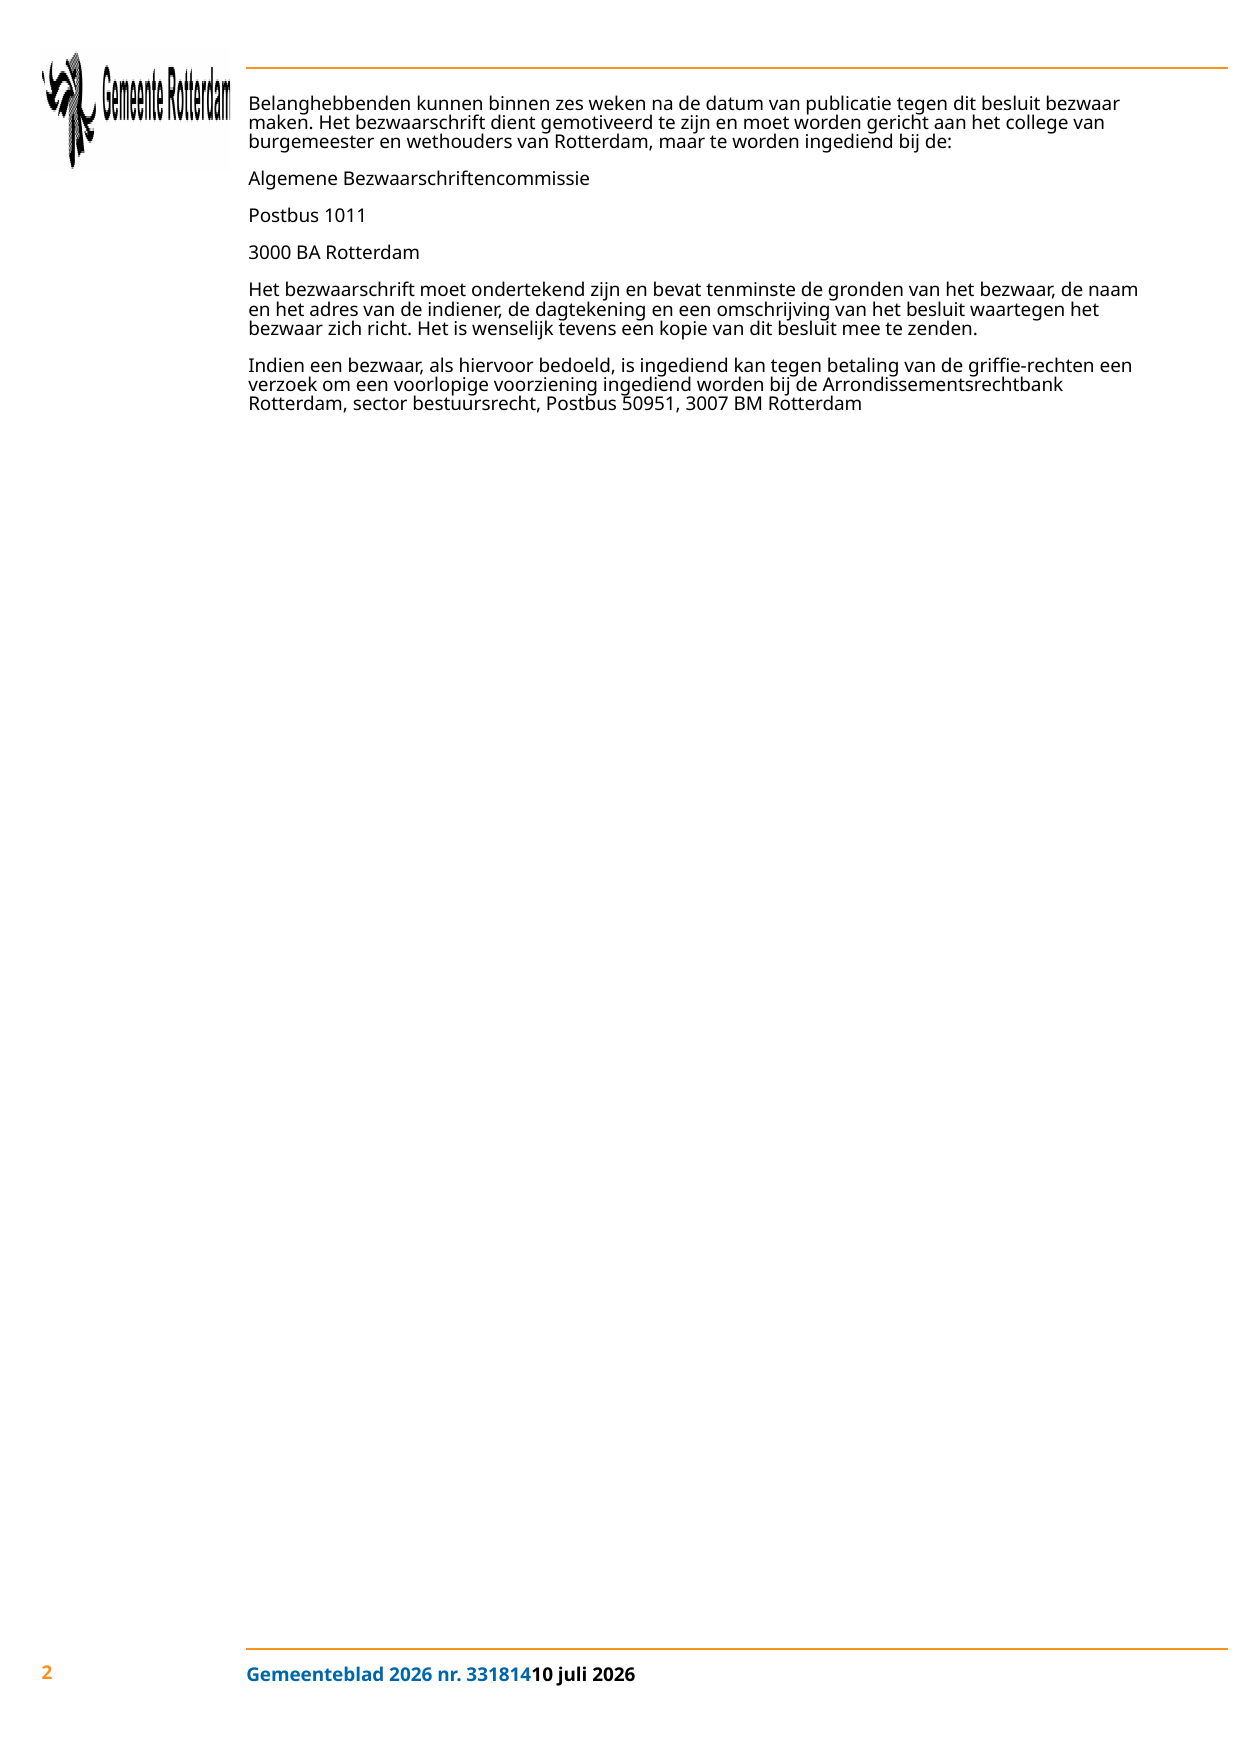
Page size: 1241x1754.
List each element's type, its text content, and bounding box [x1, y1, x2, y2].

text Belanghebbenden kunnen binnen zes weken na de datum van publicatie tegen dit besluit bezwaar maken. Het bezwaarschrift dient gemotiveerd te zijn en moet worden gericht aan het college van burgemeester en wethouders van Rotterdam, maar te worden ingediend bij de: [248, 95, 1152, 153]
text 3000 BA Rotterdam [248, 244, 1152, 264]
text Algemene Bezwaarschriftencommissie [248, 170, 1152, 190]
text Indien een bezwaar, als hiervoor bedoeld, is ingediend kan tegen betaling van de griffie-rechten een verzoek om een voorlopige voorziening ingediend worden bij de Arrondissementsrechtbank Rotterdam, sector bestuursrecht, Postbus 50951, 3007 BM Rotterdam [248, 357, 1152, 415]
text Postbus 1011 [248, 207, 1152, 227]
picture [41, 47, 231, 172]
text Het bezwaarschrift moet ondertekend zijn en bevat tenminste de gronden van het bezwaar, de naam en het adres van de indiener, de dagtekening en een omschrijving van het besluit waartegen het bezwaar zich richt. Het is wenselijk tevens een kopie van dit besluit mee te zenden. [248, 281, 1152, 339]
